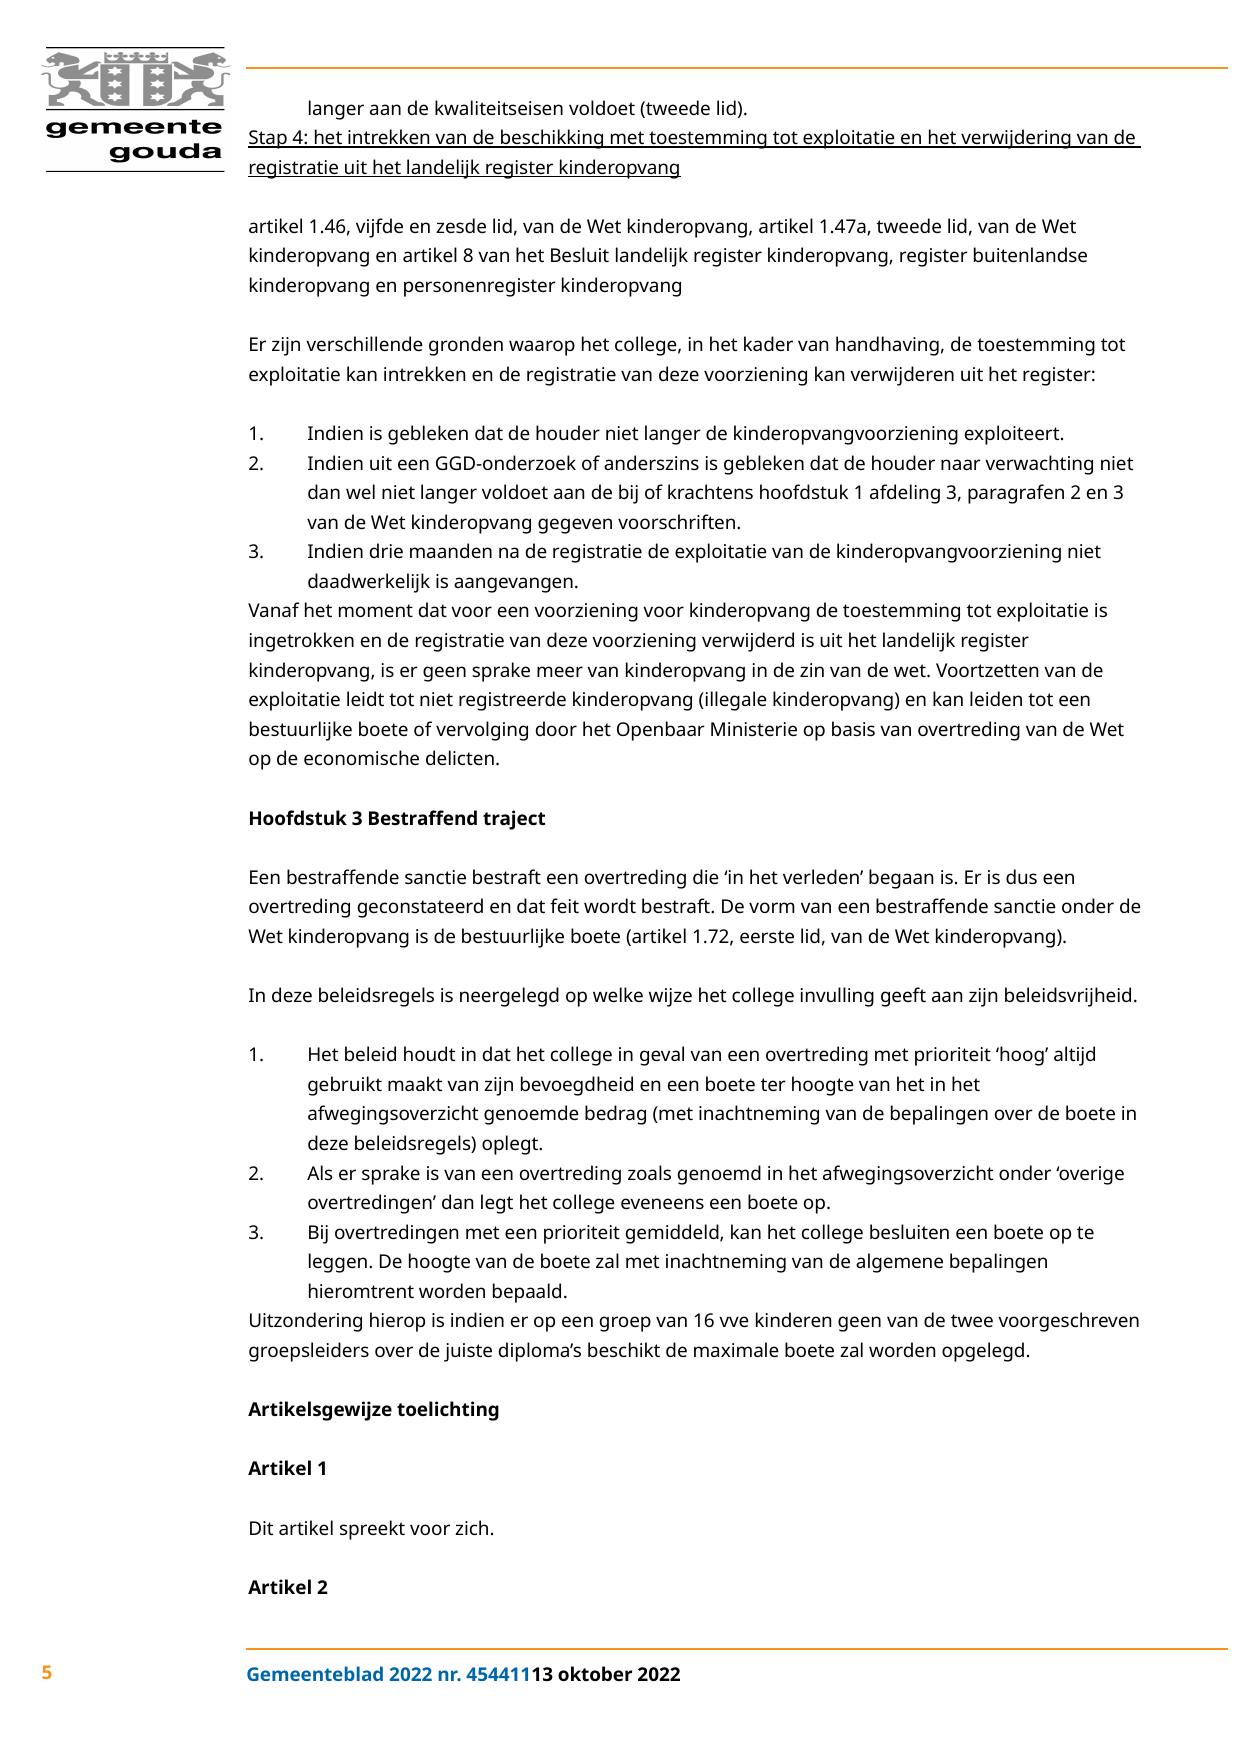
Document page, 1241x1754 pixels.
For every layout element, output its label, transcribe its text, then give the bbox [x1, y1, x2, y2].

list Indien uit een GGD-onderzoek of anderszins is gebleken dat de houder naar verwachting niet dan wel niet langer voldoet aan de bij of krachtens hoofdstuk 1 afdeling 3, paragrafen 2 en 3 van de Wet kinderopvang gegeven voorschriften. [248, 450, 1152, 535]
text Artikel 1 [248, 1456, 1152, 1481]
text Uitzondering hierop is indien er op een groep van 16 vve kinderen geen van de twee voorgeschreven groepsleiders over de juiste diploma’s beschikt de maximale boete zal worden opgelegd. [248, 1308, 1152, 1363]
text Hoofdstuk 3 Bestraffend traject [248, 805, 1152, 831]
text Dit artikel spreekt voor zich. [248, 1515, 1152, 1541]
text Vanaf het moment dat voor een voorziening voor kinderopvang de toestemming tot exploitatie is ingetrokken en de registratie van deze voorziening verwijderd is uit het landelijk register kinderopvang, is er geen sprake meer van kinderopvang in de zin van de wet. Voortzetten van de exploitatie leidt tot niet registreerde kinderopvang (illegale kinderopvang) en kan leiden tot een bestuurlijke boete of vervolging door het Openbaar Ministerie op basis van overtreding van de Wet op de economische delicten. [248, 598, 1152, 771]
list Indien drie maanden na de registratie de exploitatie van de kinderopvangvoorziening niet daadwerkelijk is aangevangen. [248, 538, 1152, 594]
text Artikelsgewijze toelichting [248, 1396, 1152, 1422]
text artikel 1.46, vijfde en zesde lid, van de Wet kinderopvang, artikel 1.47a, tweede lid, van de Wet kinderopvang en artikel 8 van het Besluit landelijk register kinderopvang, register buitenlandse kinderopvang en personenregister kinderopvang [248, 213, 1152, 298]
list langer aan de kwaliteitseisen voldoet (tweede lid). [248, 95, 1152, 121]
list Indien is gebleken dat de houder niet langer de kinderopvangvoorziening exploiteert. [248, 420, 1152, 446]
picture [41, 47, 231, 172]
list Bij overtredingen met een prioriteit gemiddeld, kan het college besluiten een boete op te leggen. De hoogte van de boete zal met inachtneming van de algemene bepalingen hieromtrent worden bepaald. [248, 1219, 1152, 1304]
text Een bestraffende sanctie bestraft een overtreding die ‘in het verleden’ begaan is. Er is dus een overtreding geconstateerd en dat feit wordt bestraft. De vorm van een bestraffende sanctie onder de Wet kinderopvang is de bestuurlijke boete (artikel 1.72, eerste lid, van de Wet kinderopvang). [248, 864, 1152, 949]
text Stap 4: het intrekken van de beschikking met toestemming tot exploitatie en het verwijdering van de registratie uit het landelijk register kinderopvang [248, 124, 1152, 180]
text Er zijn verschillende gronden waarop het college, in het kader van handhaving, de toestemming tot exploitatie kan intrekken en de registratie van deze voorziening kan verwijderen uit het register: [248, 331, 1152, 387]
list Het beleid houdt in dat het college in geval van een overtreding met prioriteit ‘hoog’ altijd gebruikt maakt van zijn bevoegdheid en een boete ter hoogte van het in het afwegingsoverzicht genoemde bedrag (met inachtneming van de bepalingen over de boete in deze beleidsregels) oplegt. [248, 1041, 1152, 1156]
list Als er sprake is van een overtreding zoals genoemd in het afwegingsoverzicht onder ‘overige overtredingen’ dan legt het college eveneens een boete op. [248, 1160, 1152, 1215]
text In deze beleidsregels is neergelegd op welke wijze het college invulling geeft aan zijn beleidsvrijheid. [248, 982, 1152, 1008]
text Artikel 2 [248, 1574, 1152, 1600]
